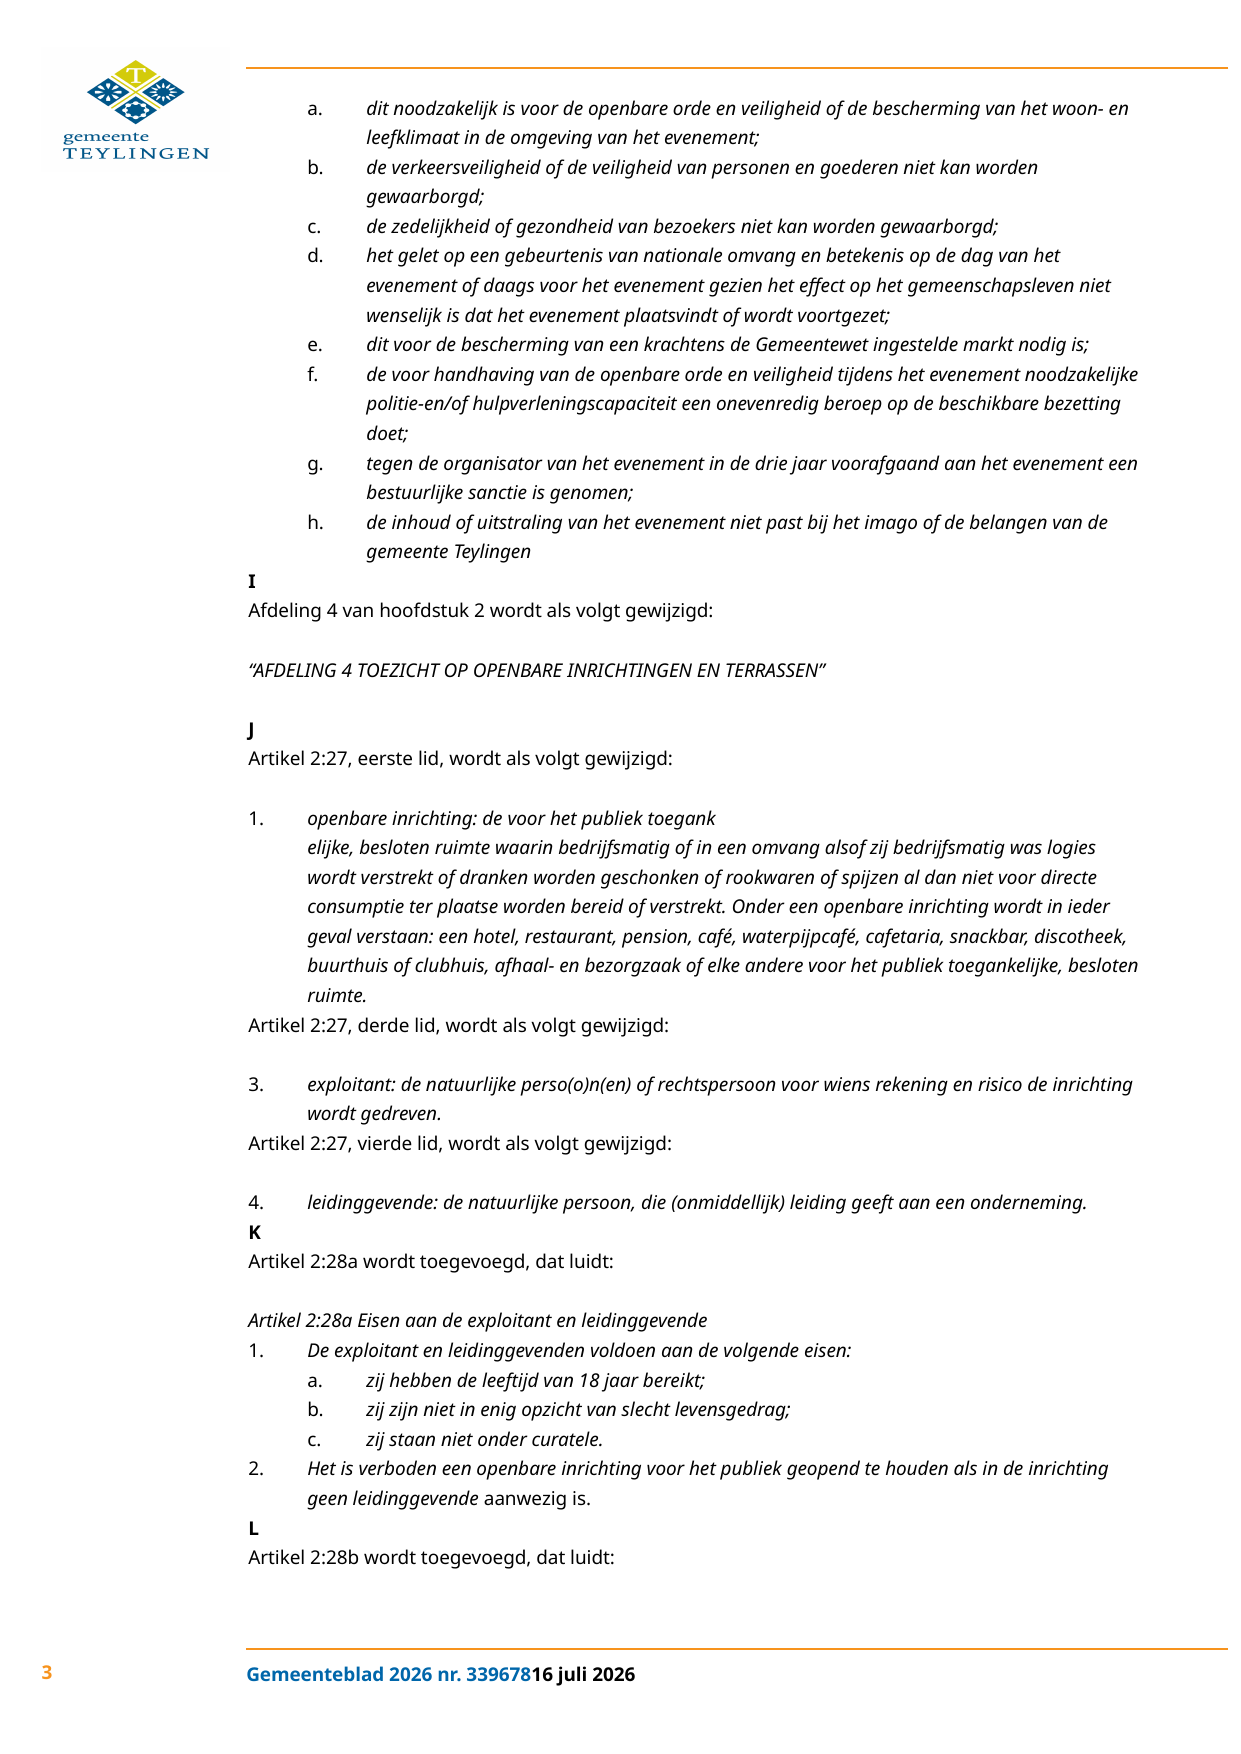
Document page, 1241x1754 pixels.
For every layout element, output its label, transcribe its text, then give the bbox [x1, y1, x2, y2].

list De exploitant en leidinggevenden voldoen aan de volgende eisen: [248, 1337, 1152, 1363]
text K [248, 1219, 1152, 1245]
text Artikel 2:27, derde lid, wordt als volgt gewijzigd: [248, 1012, 1152, 1038]
text L [248, 1515, 1152, 1541]
text Artikel 2:28a wordt toegevoegd, dat luidt: [248, 1248, 1152, 1274]
list zij zijn niet in enig opzicht van slecht levensgedrag; [307, 1396, 1152, 1422]
text “AFDELING 4 TOEZICHT OP OPENBARE INRICHTINGEN EN TERRASSEN” [248, 657, 1152, 683]
list Het is verboden een openbare inrichting voor het publiek geopend te houden als in de inrichting geen leidinggevende aanwezig is. [248, 1456, 1152, 1511]
list dit voor de bescherming van een krachtens de Gemeentewet ingestelde markt nodig is; [307, 331, 1152, 357]
list tegen de organisator van het evenement in de drie jaar voorafgaand aan het evenement een bestuurlijke sanctie is genomen; [307, 450, 1152, 505]
list de verkeersveiligheid of de veiligheid van personen en goederen niet kan worden gewaarborgd; [307, 154, 1152, 209]
picture [41, 47, 231, 172]
text Artikel 2:28b wordt toegevoegd, dat luidt: [248, 1544, 1152, 1570]
text Artikel 2:28a Eisen aan de exploitant en leidinggevende [248, 1308, 1152, 1333]
text I [248, 568, 1152, 594]
list dit noodzakelijk is voor de openbare orde en veiligheid of de bescherming van het woon- en leefklimaat in de omgeving van het evenement; [307, 95, 1152, 150]
text J [248, 716, 1152, 742]
list de inhoud of uitstraling van het evenement niet past bij het imago of de belangen van de gemeente Teylingen [307, 509, 1152, 564]
text Artikel 2:27, eerste lid, wordt als volgt gewijzigd: [248, 746, 1152, 771]
text Artikel 2:27, vierde lid, wordt als volgt gewijzigd: [248, 1130, 1152, 1156]
list het gelet op een gebeurtenis van nationale omvang en betekenis op de dag van het evenement of daags voor het evenement gezien het effect op het gemeenschapsleven niet wenselijk is dat het evenement plaatsvindt of wordt voortgezet; [307, 243, 1152, 328]
list openbare inrichting: de voor het publiek toegank [248, 805, 1152, 831]
list elijke, besloten ruimte waarin bedrijfsmatig of in een omvang alsof zij bedrijfsmatig was logies wordt verstrekt of dranken worden geschonken of rookwaren of spijzen al dan niet voor directe consumptie ter plaatse worden bereid of verstrekt. Onder een openbare inrichting wordt in ieder geval verstaan: een hotel, restaurant, pension, café, waterpijpcafé, cafetaria, snackbar, discotheek, buurthuis of clubhuis, afhaal- en bezorgzaak of elke andere voor het publiek toegankelijke, besloten ruimte. [248, 834, 1152, 1008]
list exploitant: de natuurlijke perso(o)n(en) of rechtspersoon voor wiens rekening en risico de inrichting wordt gedreven. [248, 1071, 1152, 1126]
text Afdeling 4 van hoofdstuk 2 wordt als volgt gewijzigd: [248, 598, 1152, 623]
list zij staan niet onder curatele. [307, 1426, 1152, 1452]
list zij hebben de leeftijd van 18 jaar bereikt; [307, 1367, 1152, 1393]
list leidinggevende: de natuurlijke persoon, die (onmiddellijk) leiding geeft aan een onderneming. [248, 1189, 1152, 1215]
list de voor handhaving van de openbare orde en veiligheid tijdens het evenement noodzakelijke politie-en/of hulpverleningscapaciteit een onevenredig beroep op de beschikbare bezetting doet; [307, 361, 1152, 446]
list de zedelijkheid of gezondheid van bezoekers niet kan worden gewaarborgd; [307, 213, 1152, 239]
